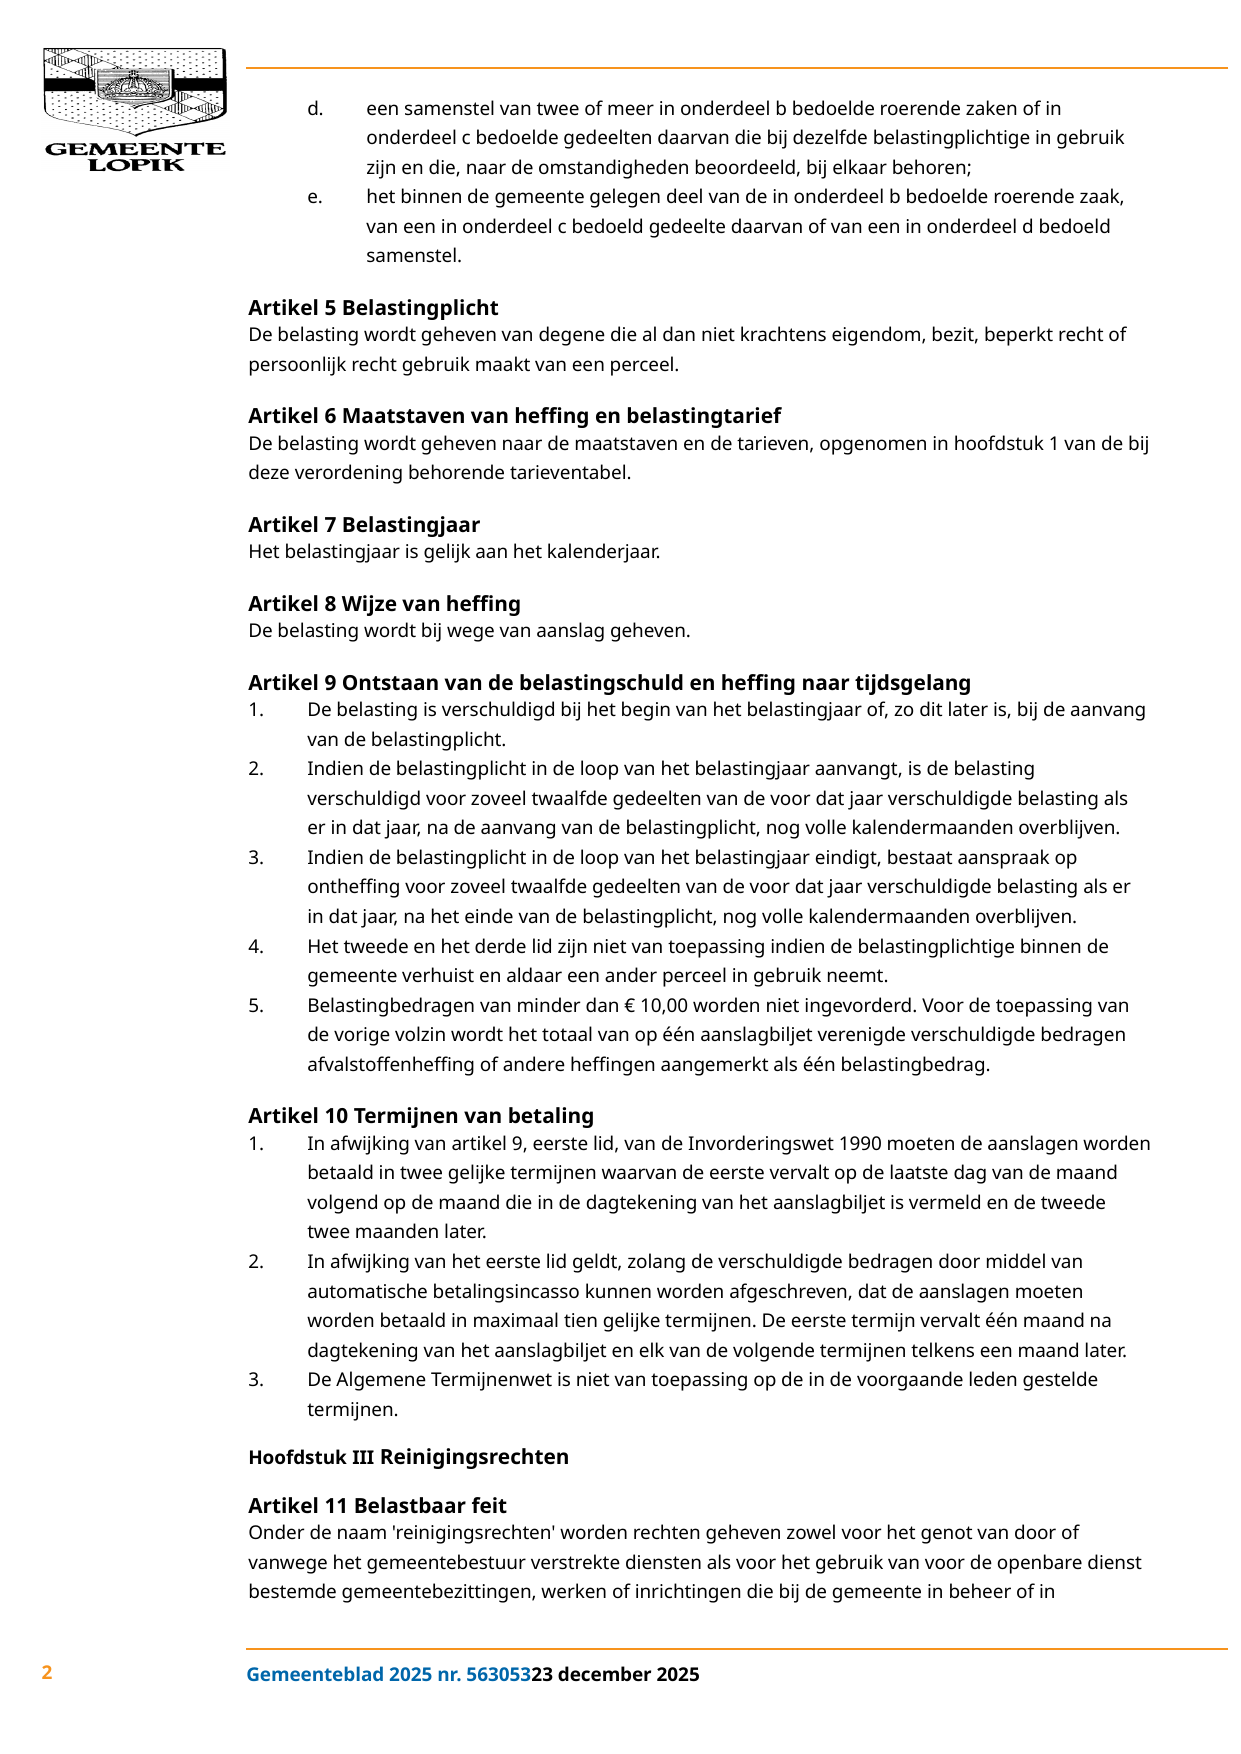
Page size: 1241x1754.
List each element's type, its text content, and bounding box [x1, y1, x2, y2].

list Het tweede en het derde lid zijn niet van toepassing indien de belastingplichtige binnen de gemeente verhuist en aldaar een ander perceel in gebruik neemt. [248, 933, 1152, 988]
list het binnen de gemeente gelegen deel van de in onderdeel b bedoelde roerende zaak, van een in onderdeel c bedoeld gedeelte daarvan of van een in onderdeel d bedoeld samenstel. [307, 183, 1152, 268]
list In afwijking van het eerste lid geldt, zolang de verschuldigde bedragen door middel van automatische betalingsincasso kunnen worden afgeschreven, dat de aanslagen moeten worden betaald in maximaal tien gelijke termijnen. De eerste termijn vervalt één maand na dagtekening van het aanslagbiljet en elk van de volgende termijnen telkens een maand later. [248, 1248, 1152, 1363]
text Onder de naam 'reinigingsrechten' worden rechten geheven zowel voor het genot van door of vanwege het gemeentebestuur verstrekte diensten als voor het gebruik van voor de openbare dienst bestemde gemeentebezittingen, werken of inrichtingen die bij de gemeente in beheer of in [248, 1519, 1152, 1604]
text Artikel 7 Belastingjaar [248, 510, 1152, 538]
text Hoofdstuk III Reinigingsrechten [248, 1442, 1152, 1470]
text Artikel 10 Termijnen van betaling [248, 1102, 1152, 1130]
text Artikel 9 Ontstaan van de belastingschuld en heffing naar tijdsgelang [248, 668, 1152, 696]
text De belasting wordt geheven naar de maatstaven en de tarieven, opgenomen in hoofdstuk 1 van de bij deze verordening behorende tarieventabel. [248, 430, 1152, 485]
text Artikel 6 Maatstaven van heffing en belastingtarief [248, 402, 1152, 430]
text De belasting wordt geheven van degene die al dan niet krachtens eigendom, bezit, beperkt recht of persoonlijk recht gebruik maakt van een perceel. [248, 322, 1152, 377]
text Artikel 5 Belastingplicht [248, 293, 1152, 322]
list De belasting is verschuldigd bij het begin van het belastingjaar of, zo dit later is, bij de aanvang van de belastingplicht. [248, 696, 1152, 751]
list De Algemene Termijnenwet is niet van toepassing op de in de voorgaande leden gestelde termijnen. [248, 1367, 1152, 1422]
list Indien de belastingplicht in de loop van het belastingjaar aanvangt, is de belasting verschuldigd voor zoveel twaalfde gedeelten van de voor dat jaar verschuldigde belasting als er in dat jaar, na de aanvang van de belastingplicht, nog volle kalendermaanden overblijven. [248, 755, 1152, 840]
text Artikel 11 Belastbaar feit [248, 1491, 1152, 1519]
text Artikel 8 Wijze van heffing [248, 589, 1152, 617]
list een samenstel van twee of meer in onderdeel b bedoelde roerende zaken of in onderdeel c bedoelde gedeelten daarvan die bij dezelfde belastingplichtige in gebruik zijn en die, naar de omstandigheden beoordeeld, bij elkaar behoren; [307, 95, 1152, 180]
list Indien de belastingplicht in de loop van het belastingjaar eindigt, bestaat aanspraak op ontheffing voor zoveel twaalfde gedeelten van de voor dat jaar verschuldigde belasting als er in dat jaar, na het einde van de belastingplicht, nog volle kalendermaanden overblijven. [248, 844, 1152, 929]
picture [41, 47, 231, 172]
text De belasting wordt bij wege van aanslag geheven. [248, 617, 1152, 643]
list In afwijking van artikel 9, eerste lid, van de Invorderingswet 1990 moeten de aanslagen worden betaald in twee gelijke termijnen waarvan de eerste vervalt op de laatste dag van de maand volgend op de maand die in de dagtekening van het aanslagbiljet is vermeld en de tweede twee maanden later. [248, 1130, 1152, 1244]
text Het belastingjaar is gelijk aan het kalenderjaar. [248, 538, 1152, 564]
list Belastingbedragen van minder dan € 10,00 worden niet ingevorderd. Voor de toepassing van de vorige volzin wordt het totaal van op één aanslagbiljet verenigde verschuldigde bedragen afvalstoffenheffing of andere heffingen aangemerkt als één belastingbedrag. [248, 992, 1152, 1077]
